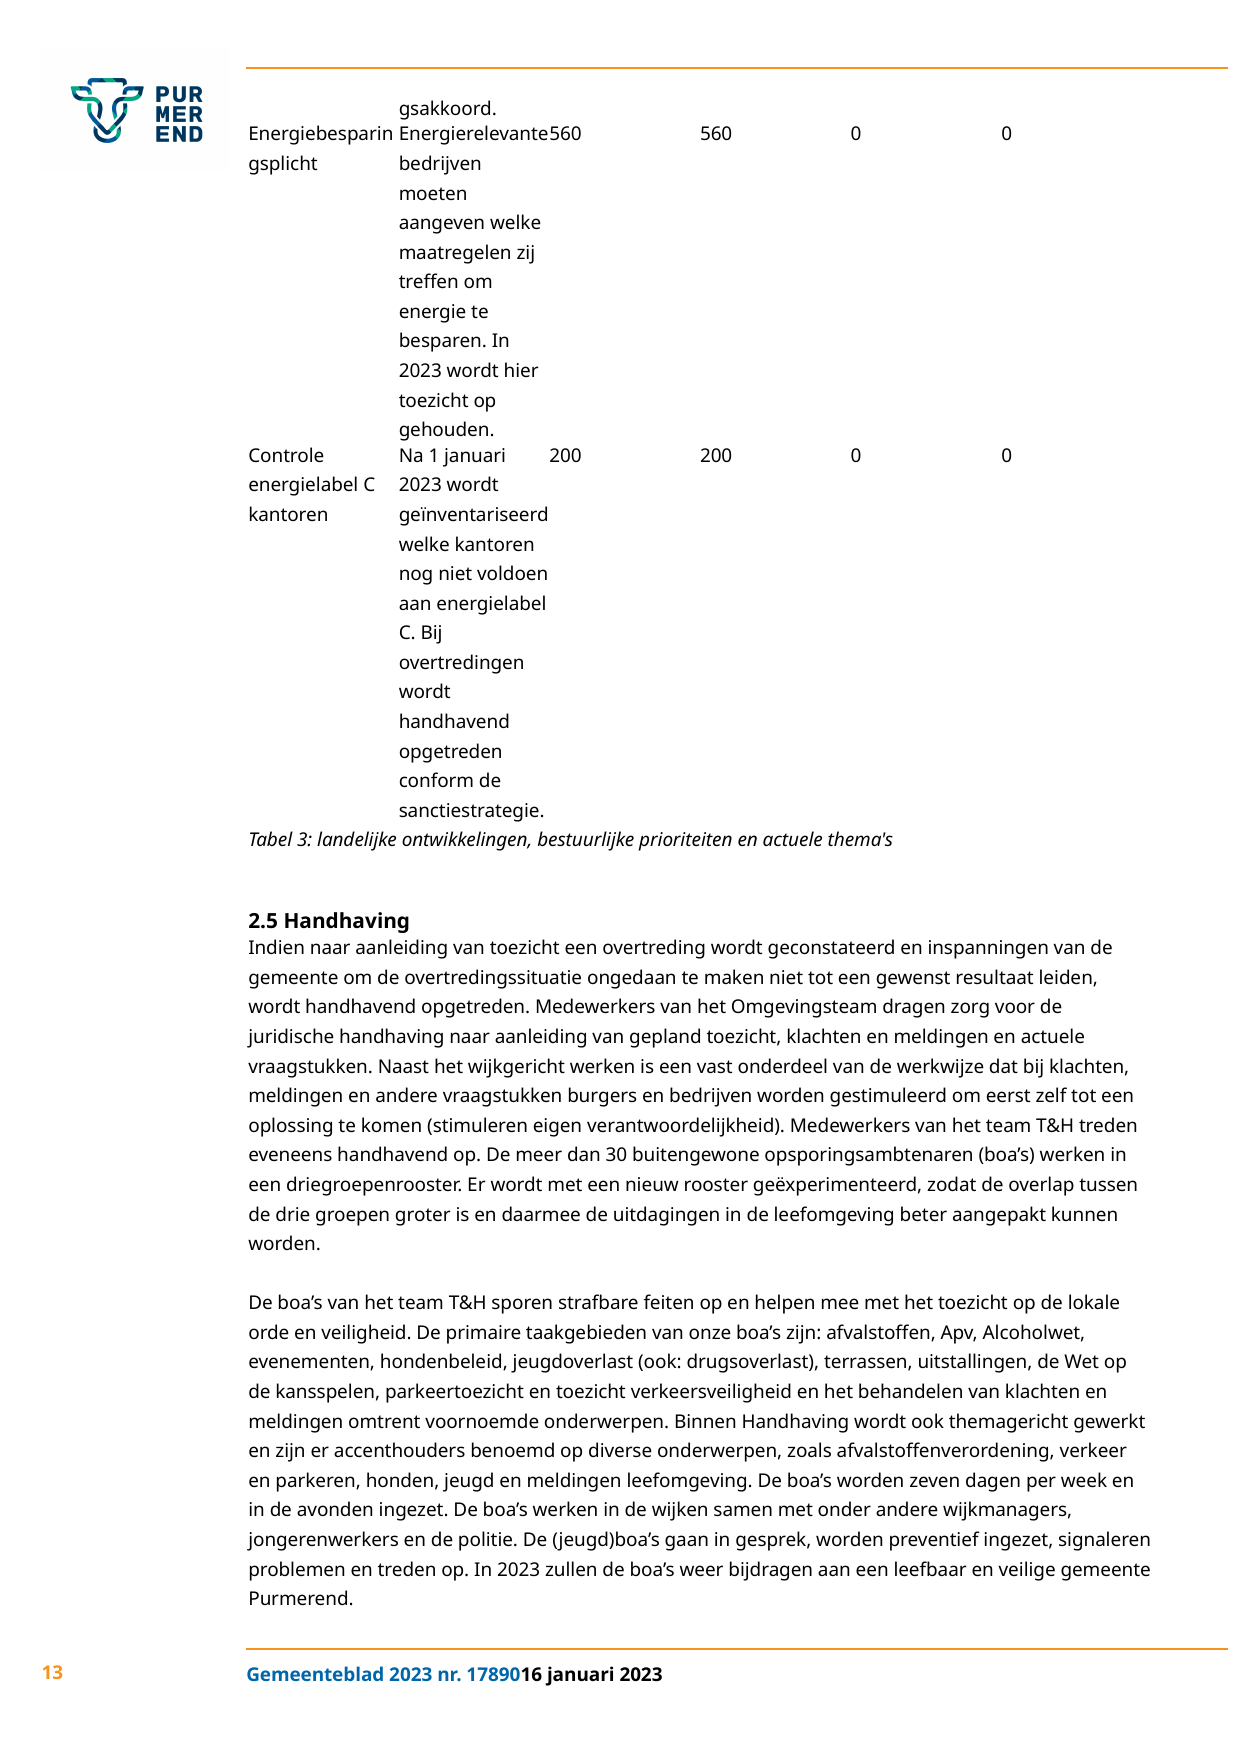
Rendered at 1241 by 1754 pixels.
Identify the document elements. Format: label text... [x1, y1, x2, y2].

picture [41, 47, 231, 172]
table_cell 0 [850, 442, 1001, 823]
text Indien naar aanleiding van toezicht een overtreding wordt geconstateerd en inspanningen van de gemeente om de overtredingssituatie ongedaan te maken niet tot een gewenst resultaat leiden, wordt handhavend opgetreden. Medewerkers van het Omgevingsteam dragen zorg voor de juridische handhaving naar aanleiding van gepland toezicht, klachten en meldingen en actuele vraagstukken. Naast het wijkgericht werken is een vast onderdeel van de werkwijze dat bij klachten, meldingen en andere vraagstukken burgers en bedrijven worden gestimuleerd om eerst zelf tot een oplossing te komen (stimuleren eigen verantwoordelijkheid). Medewerkers van het team T&H treden eveneens handhavend op. De meer dan 30 buitengewone opsporingsambtenaren (boa’s) werken in een driegroepenrooster. Er wordt met een nieuw rooster geëxperimenteerd, zodat de overlap tussen de drie groepen groter is en daarmee de uitdagingen in de leefomgeving beter aangepakt kunnen worden. [248, 934, 1152, 1256]
table_cell 200 [700, 442, 850, 823]
table_cell Controle energielabel C kantoren [248, 442, 398, 823]
table_cell Energiebesparingsplicht [248, 121, 398, 442]
text De boa’s van het team T&H sporen strafbare feiten op en helpen mee met het toezicht op de lokale orde en veiligheid. De primaire taakgebieden van onze boa’s zijn: afvalstoffen, Apv, Alcoholwet, evenementen, hondenbeleid, jeugdoverlast (ook: drugsoverlast), terrassen, uitstallingen, de Wet op de kansspelen, parkeertoezicht en toezicht verkeersveiligheid en het behandelen van klachten en meldingen omtrent voornoemde onderwerpen. Binnen Handhaving wordt ook themagericht gewerkt en zijn er accenthouders benoemd op diverse onderwerpen, zoals afvalstoffenverordening, verkeer en parkeren, honden, jeugd en meldingen leefomgeving. De boa’s worden zeven dagen per week en in de avonden ingezet. De boa’s werken in de wijken samen met onder andere wijkmanagers, jongerenwerkers en de politie. De (jeugd)boa’s gaan in gesprek, worden preventief ingezet, signaleren problemen en treden op. In 2023 zullen de boa’s weer bijdragen aan een leefbaar en veilige gemeente Purmerend. [248, 1289, 1152, 1611]
text 2.5 Handhaving [248, 906, 1152, 934]
table_cell Energierelevante bedrijven moeten aangeven welke maatregelen zij treffen om energie te besparen. In 2023 wordt hier toezicht op gehouden. [399, 121, 549, 442]
table_cell [248, 95, 398, 121]
table_cell [549, 95, 700, 121]
table_cell 200 [549, 442, 700, 823]
table_cell 560 [700, 121, 850, 442]
table_cell 0 [1001, 442, 1152, 823]
table_cell 0 [850, 121, 1001, 442]
table_cell 0 [1001, 121, 1152, 442]
table_cell [700, 95, 850, 121]
table_cell 560 [549, 121, 700, 442]
table_cell gsakkoord. [399, 95, 549, 121]
table_cell Na 1 januari 2023 wordt geïnventariseerd welke kantoren nog niet voldoen aan energielabel C. Bij overtredingen wordt handhavend opgetreden conform de sanctiestrategie. [399, 442, 549, 823]
table_cell [850, 95, 1001, 121]
text Tabel 3: landelijke ontwikkelingen, bestuurlijke prioriteiten en actuele thema's [248, 826, 1152, 852]
table_cell [1001, 95, 1152, 121]
